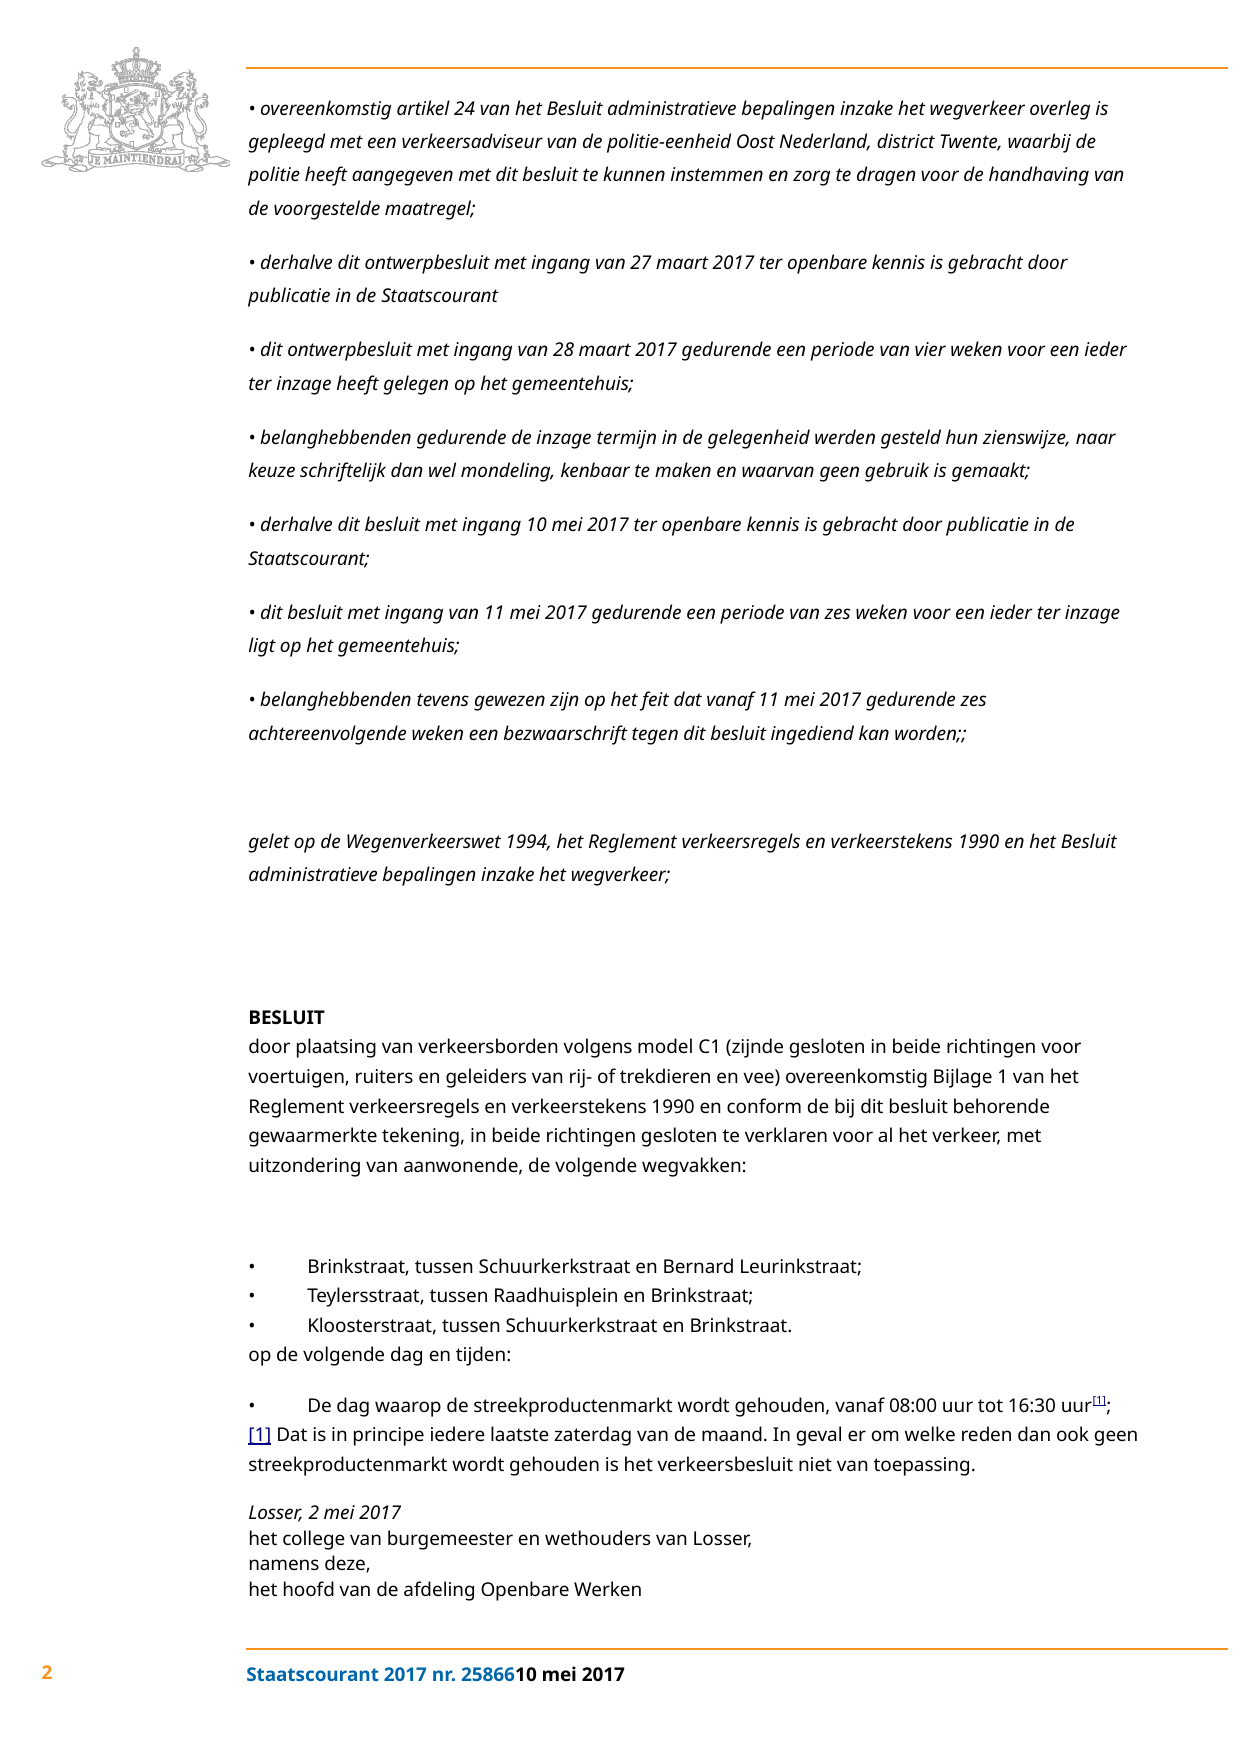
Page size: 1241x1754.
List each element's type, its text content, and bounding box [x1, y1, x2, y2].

text het hoofd van de afdeling Openbare Werken [248, 1576, 1152, 1602]
list Kloosterstraat, tussen Schuurkerkstraat en Brinkstraat. [248, 1312, 1152, 1338]
text • derhalve dit besluit met ingang 10 mei 2017 ter openbare kennis is gebracht door publicatie in de Staatscourant; [248, 512, 1152, 571]
text gelet op de Wegenverkeerswet 1994, het Reglement verkeersregels en verkeerstekens 1990 en het Besluit administratieve bepalingen inzake het wegverkeer; [248, 828, 1152, 887]
text Losser, 2 mei 2017 [248, 1499, 1152, 1525]
text door plaatsing van verkeersborden volgens model C1 (zijnde gesloten in beide richtingen voor voertuigen, ruiters en geleiders van rij- of trekdieren en vee) overeenkomstig Bijlage 1 van het Reglement verkeersregels en verkeerstekens 1990 en conform de bij dit besluit behorende gewaarmerkte tekening, in beide richtingen gesloten te verklaren voor al het verkeer, met uitzondering van aanwonende, de volgende wegvakken: [248, 1034, 1152, 1178]
text • overeenkomstig artikel 24 van het Besluit administratieve bepalingen inzake het wegverkeer overleg is gepleegd met een verkeersadviseur van de politie-eenheid Oost Nederland, district Twente, waarbij de politie heeft aangegeven met dit besluit te kunnen instemmen en zorg te dragen voor de handhaving van de voorgestelde maatregel; [248, 95, 1152, 221]
text op de volgende dag en tijden: [248, 1342, 1152, 1367]
list Teylersstraat, tussen Raadhuisplein en Brinkstraat; [248, 1282, 1152, 1308]
text • belanghebbenden tevens gewezen zijn op het feit dat vanaf 11 mei 2017 gedurende zes achtereenvolgende weken een bezwaarschrift tegen dit besluit ingediend kan worden;; [248, 687, 1152, 746]
list Brinkstraat, tussen Schuurkerkstraat en Bernard Leurinkstraat; [248, 1253, 1152, 1279]
text • dit ontwerpbesluit met ingang van 28 maart 2017 gedurende een periode van vier weken voor een ieder ter inzage heeft gelegen op het gemeentehuis; [248, 337, 1152, 396]
text • dit besluit met ingang van 11 mei 2017 gedurende een periode van zes weken voor een ieder ter inzage ligt op het gemeentehuis; [248, 599, 1152, 658]
text • derhalve dit ontwerpbesluit met ingang van 27 maart 2017 ter openbare kennis is gebracht door publicatie in de Staatscourant [248, 249, 1152, 308]
text BESLUIT [248, 1004, 1152, 1030]
picture [41, 47, 231, 172]
text [1] Dat is in principe iedere laatste zaterdag van de maand. In geval er om welke reden dan ook geen streekproductenmarkt wordt gehouden is het verkeersbesluit niet van toepassing. [248, 1422, 1152, 1477]
text namens deze, [248, 1551, 1152, 1576]
text het college van burgemeester en wethouders van Losser, [248, 1525, 1152, 1551]
text • belanghebbenden gedurende de inzage termijn in de gelegenheid werden gesteld hun zienswijze, naar keuze schriftelijk dan wel mondeling, kenbaar te maken en waarvan geen gebruik is gemaakt; [248, 424, 1152, 483]
list De dag waarop de streekproductenmarkt wordt gehouden, vanaf 08:00 uur tot 16:30 uur[1]; [248, 1392, 1152, 1418]
